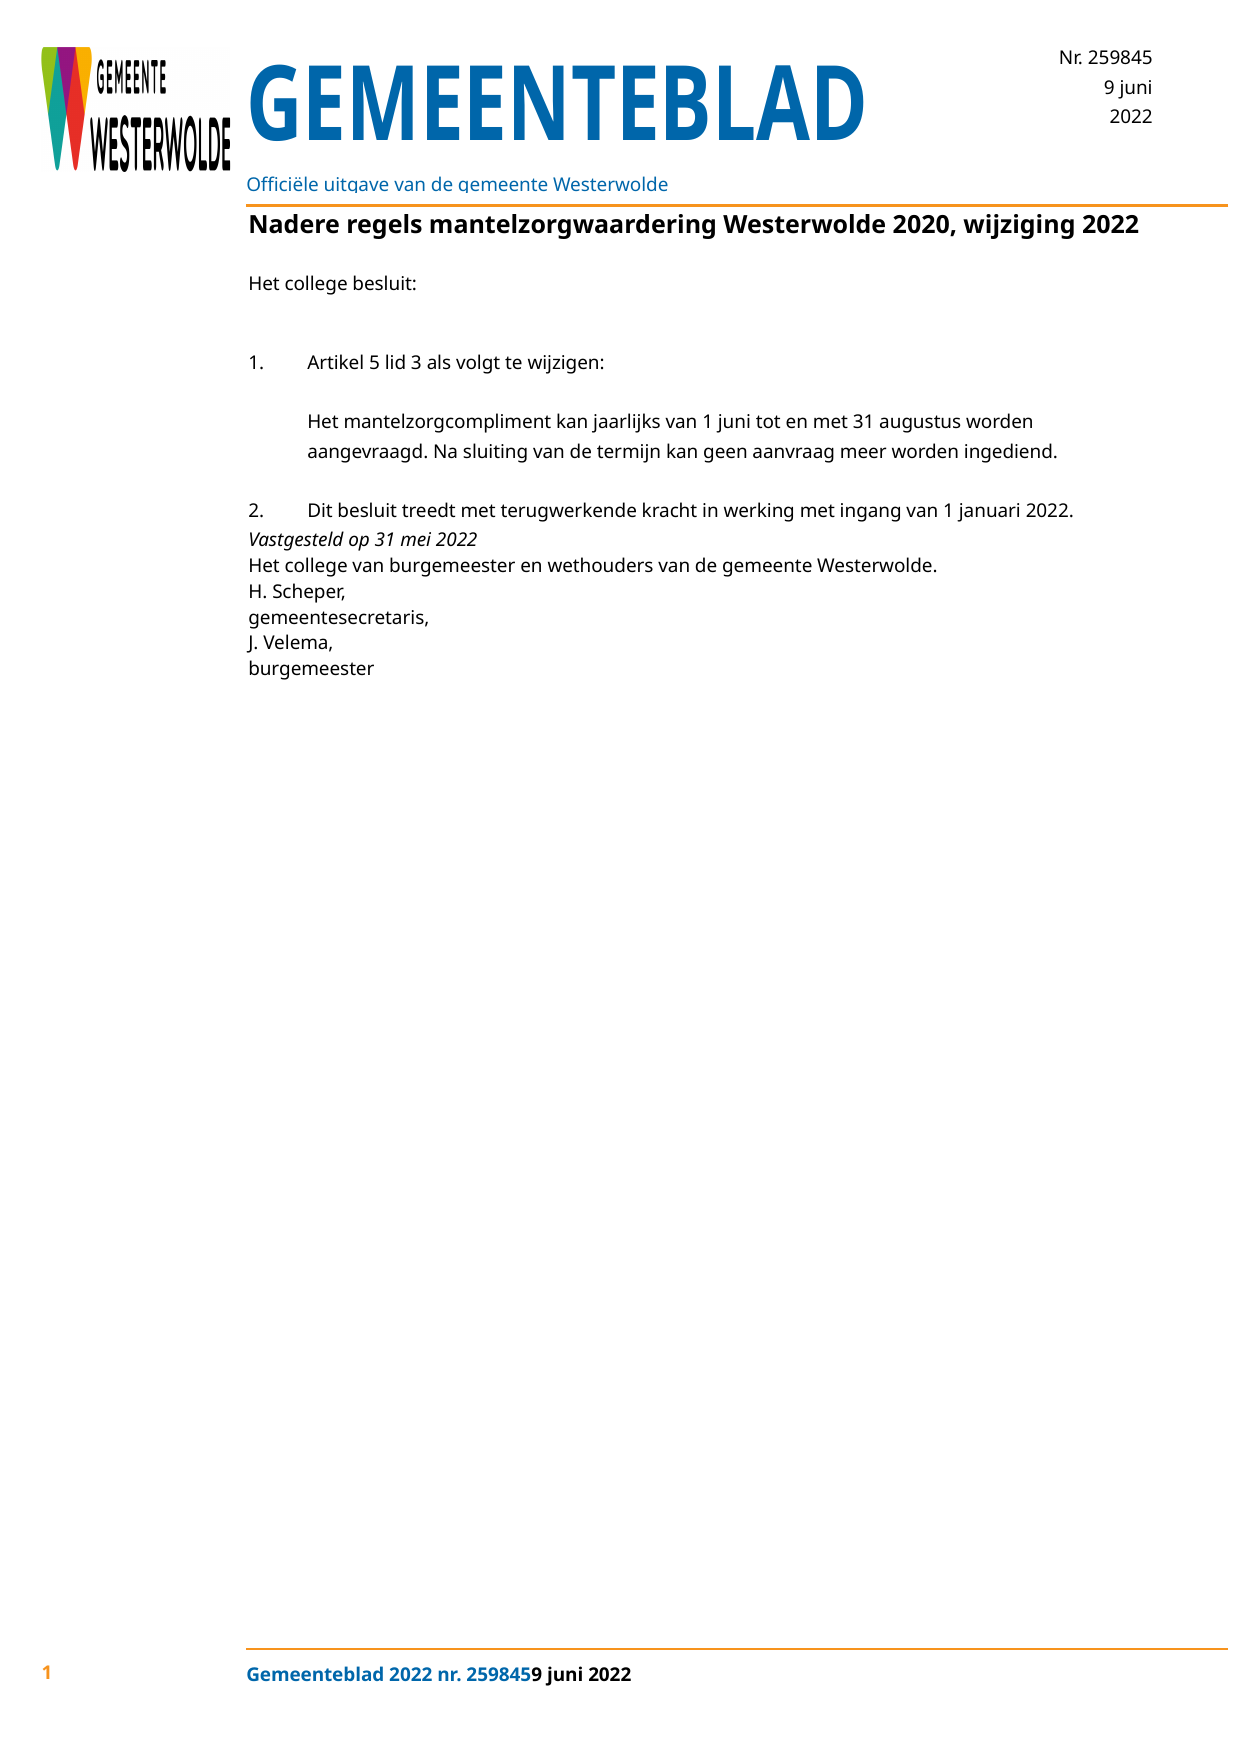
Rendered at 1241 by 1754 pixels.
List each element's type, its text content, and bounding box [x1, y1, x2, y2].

picture [41, 47, 231, 172]
text Vastgesteld op 31 mei 2022 [248, 527, 1152, 552]
text gemeentesecretaris, [248, 604, 1152, 629]
text Het college van burgemeester en wethouders van de gemeente Westerwolde. [248, 552, 1152, 578]
text H. Scheper, [248, 578, 1152, 604]
list Dit besluit treedt met terugwerkende kracht in werking met ingang van 1 januari 2022. [248, 497, 1152, 523]
list Het mantelzorgcompliment kan jaarlijks van 1 juni tot en met 31 augustus worden aangevraagd. Na sluiting van de termijn kan geen aanvraag meer worden ingediend. [248, 408, 1152, 464]
list Artikel 5 lid 3 als volgt te wijzigen: [248, 349, 1152, 375]
text J. Velema, [248, 629, 1152, 655]
text Nadere regels mantelzorgwaardering Westerwolde 2020, wijziging 2022 [248, 207, 1152, 241]
text burgemeester [248, 655, 1152, 681]
text Het college besluit: [248, 270, 1152, 296]
